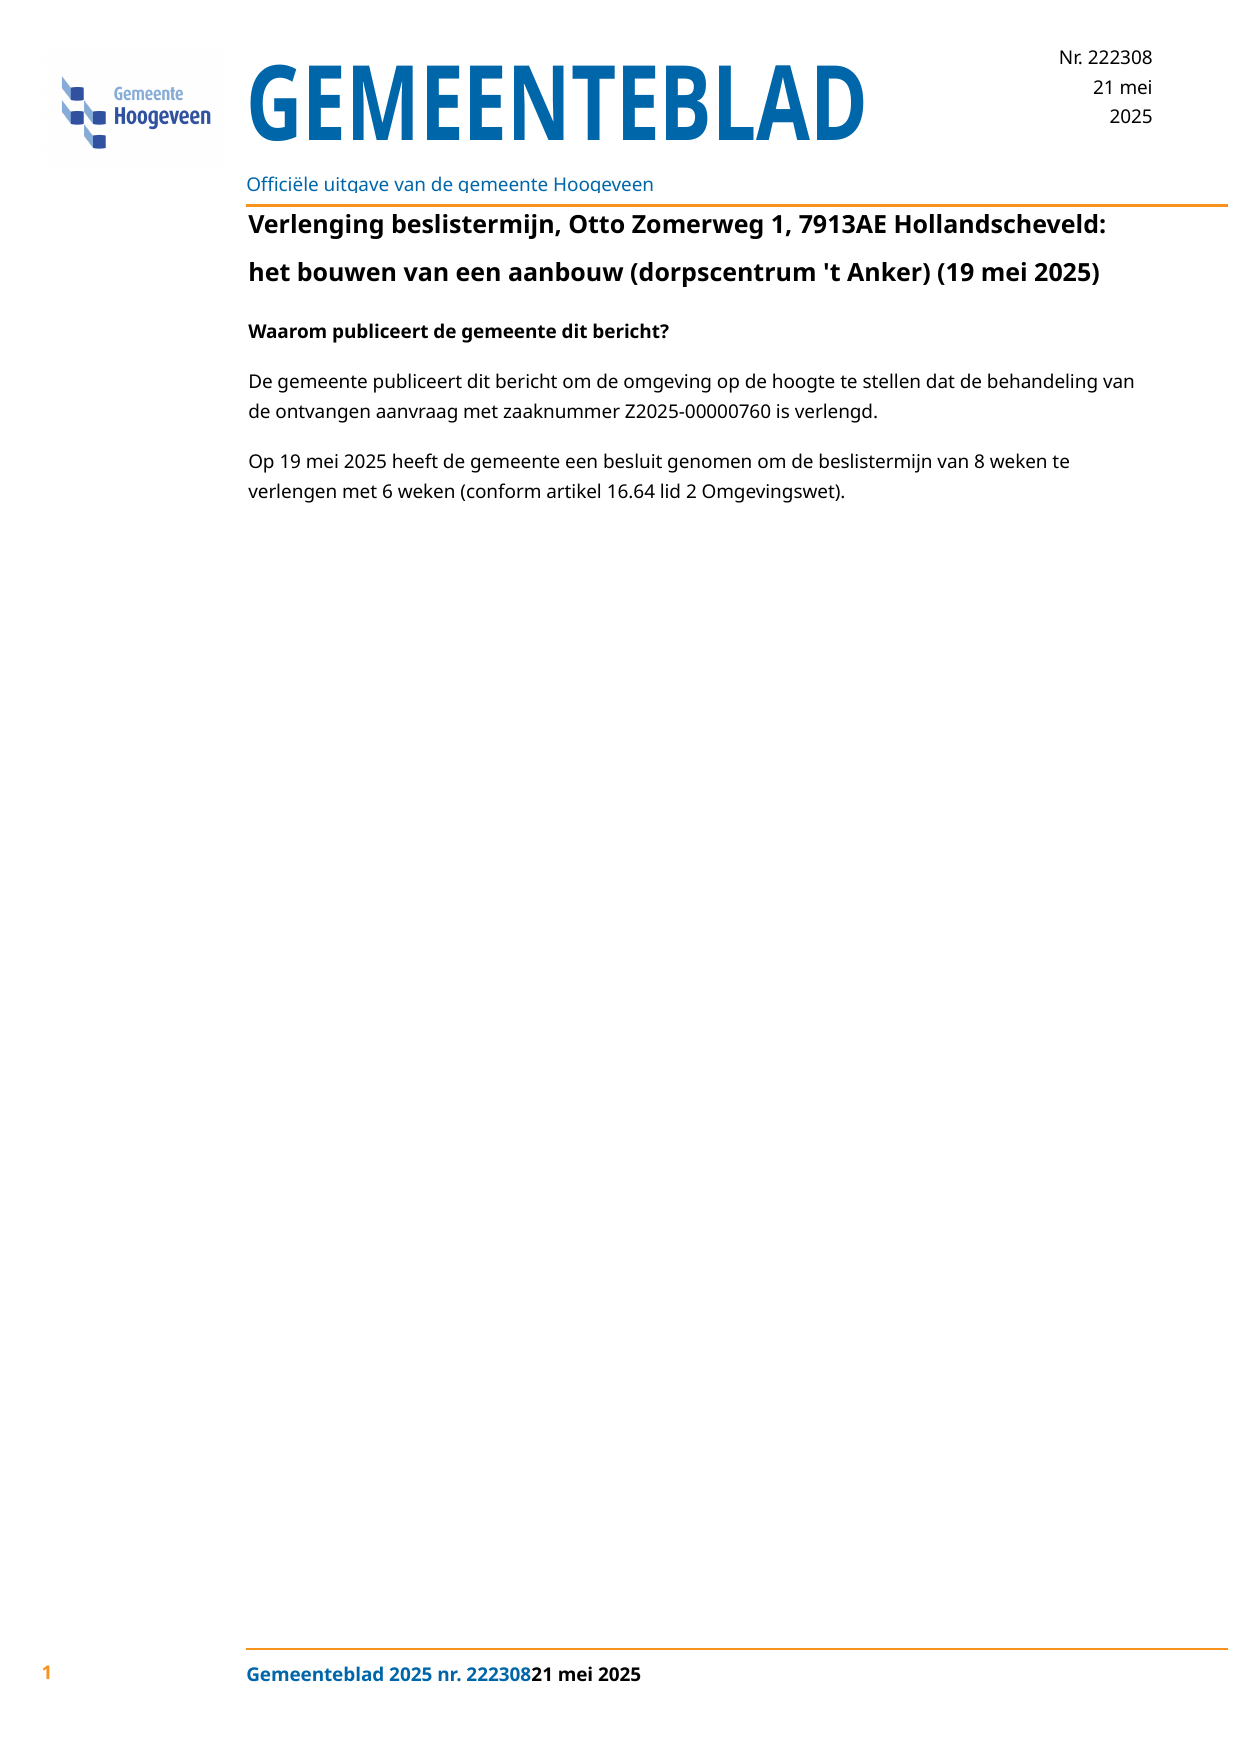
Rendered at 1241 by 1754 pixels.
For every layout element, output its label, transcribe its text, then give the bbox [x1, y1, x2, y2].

text De gemeente publiceert dit bericht om de omgeving op de hoogte te stellen dat de behandeling van de ontvangen aanvraag met zaaknummer Z2025-00000760 is verlengd. [248, 368, 1152, 424]
text Op 19 mei 2025 heeft de gemeente een besluit genomen om de beslistermijn van 8 weken te verlengen met 6 weken (conform artikel 16.64 lid 2 Omgevingswet). [248, 448, 1152, 504]
text Verlenging beslistermijn, Otto Zomerweg 1, 7913AE Hollandscheveld: het bouwen van een aanbouw (dorpscentrum 't Anker) (19 mei 2025) [248, 207, 1152, 288]
picture [41, 47, 231, 172]
text Waarom publiceert de gemeente dit bericht? [248, 318, 1152, 344]
